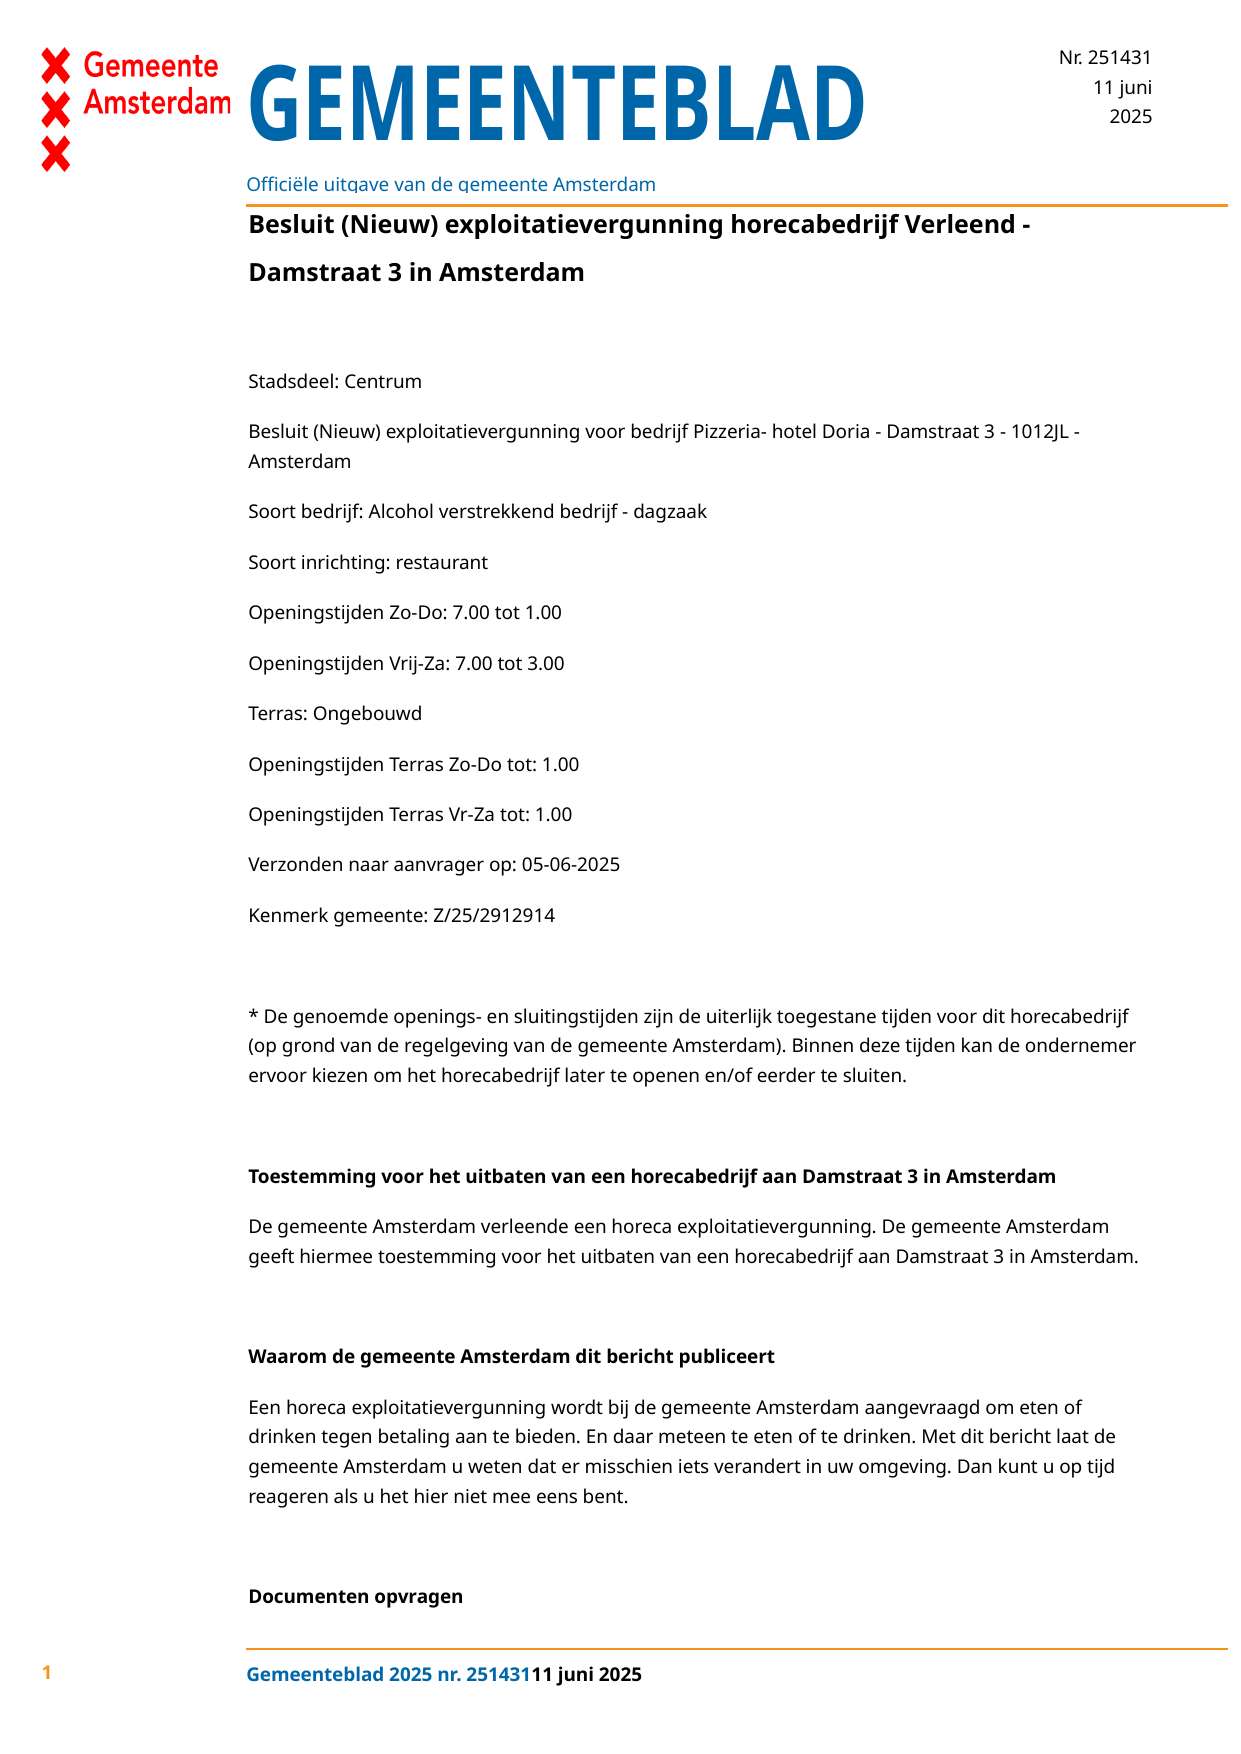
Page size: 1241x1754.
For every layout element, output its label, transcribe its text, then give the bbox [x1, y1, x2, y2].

text Soort inrichting: restaurant [248, 549, 1152, 575]
text Openingstijden Terras Vr-Za tot: 1.00 [248, 801, 1152, 827]
picture [41, 47, 231, 172]
text * De genoemde openings- en sluitingstijden zijn de uiterlijk toegestane tijden voor dit horecabedrijf (op grond van de regelgeving van de gemeente Amsterdam). Binnen deze tijden kan de ondernemer ervoor kiezen om het horecabedrijf later te openen en/of eerder te sluiten. [248, 1003, 1152, 1088]
text Openingstijden Vrij-Za: 7.00 tot 3.00 [248, 650, 1152, 676]
text Toestemming voor het uitbaten van een horecabedrijf aan Damstraat 3 in Amsterdam [248, 1163, 1152, 1189]
text Soort bedrijf: Alcohol verstrekkend bedrijf - dagzaak [248, 499, 1152, 524]
text Besluit (Nieuw) exploitatievergunning voor bedrijf Pizzeria- hotel Doria - Damstraat 3 - 1012JL - Amsterdam [248, 419, 1152, 474]
text Stadsdeel: Centrum [248, 368, 1152, 394]
text Terras: Ongebouwd [248, 700, 1152, 726]
text Kenmerk gemeente: Z/25/2912914 [248, 902, 1152, 928]
text Documenten opvragen [248, 1584, 1152, 1609]
text Een horeca exploitatievergunning wordt bij de gemeente Amsterdam aangevraagd om eten of drinken tegen betaling aan te bieden. En daar meteen te eten of te drinken. Met dit bericht laat de gemeente Amsterdam u weten dat er misschien iets verandert in uw omgeving. Dan kunt u op tijd reageren als u het hier niet mee eens bent. [248, 1394, 1152, 1509]
text Openingstijden Terras Zo-Do tot: 1.00 [248, 751, 1152, 777]
text De gemeente Amsterdam verleende een horeca exploitatievergunning. De gemeente Amsterdam geeft hiermee toestemming voor het uitbaten van een horecabedrijf aan Damstraat 3 in Amsterdam. [248, 1213, 1152, 1269]
text Openingstijden Zo-Do: 7.00 tot 1.00 [248, 599, 1152, 625]
text Verzonden naar aanvrager op: 05-06-2025 [248, 852, 1152, 877]
text Besluit (Nieuw) exploitatievergunning horecabedrijf Verleend - Damstraat 3 in Amsterdam [248, 207, 1152, 288]
text Waarom de gemeente Amsterdam dit bericht publiceert [248, 1344, 1152, 1369]
